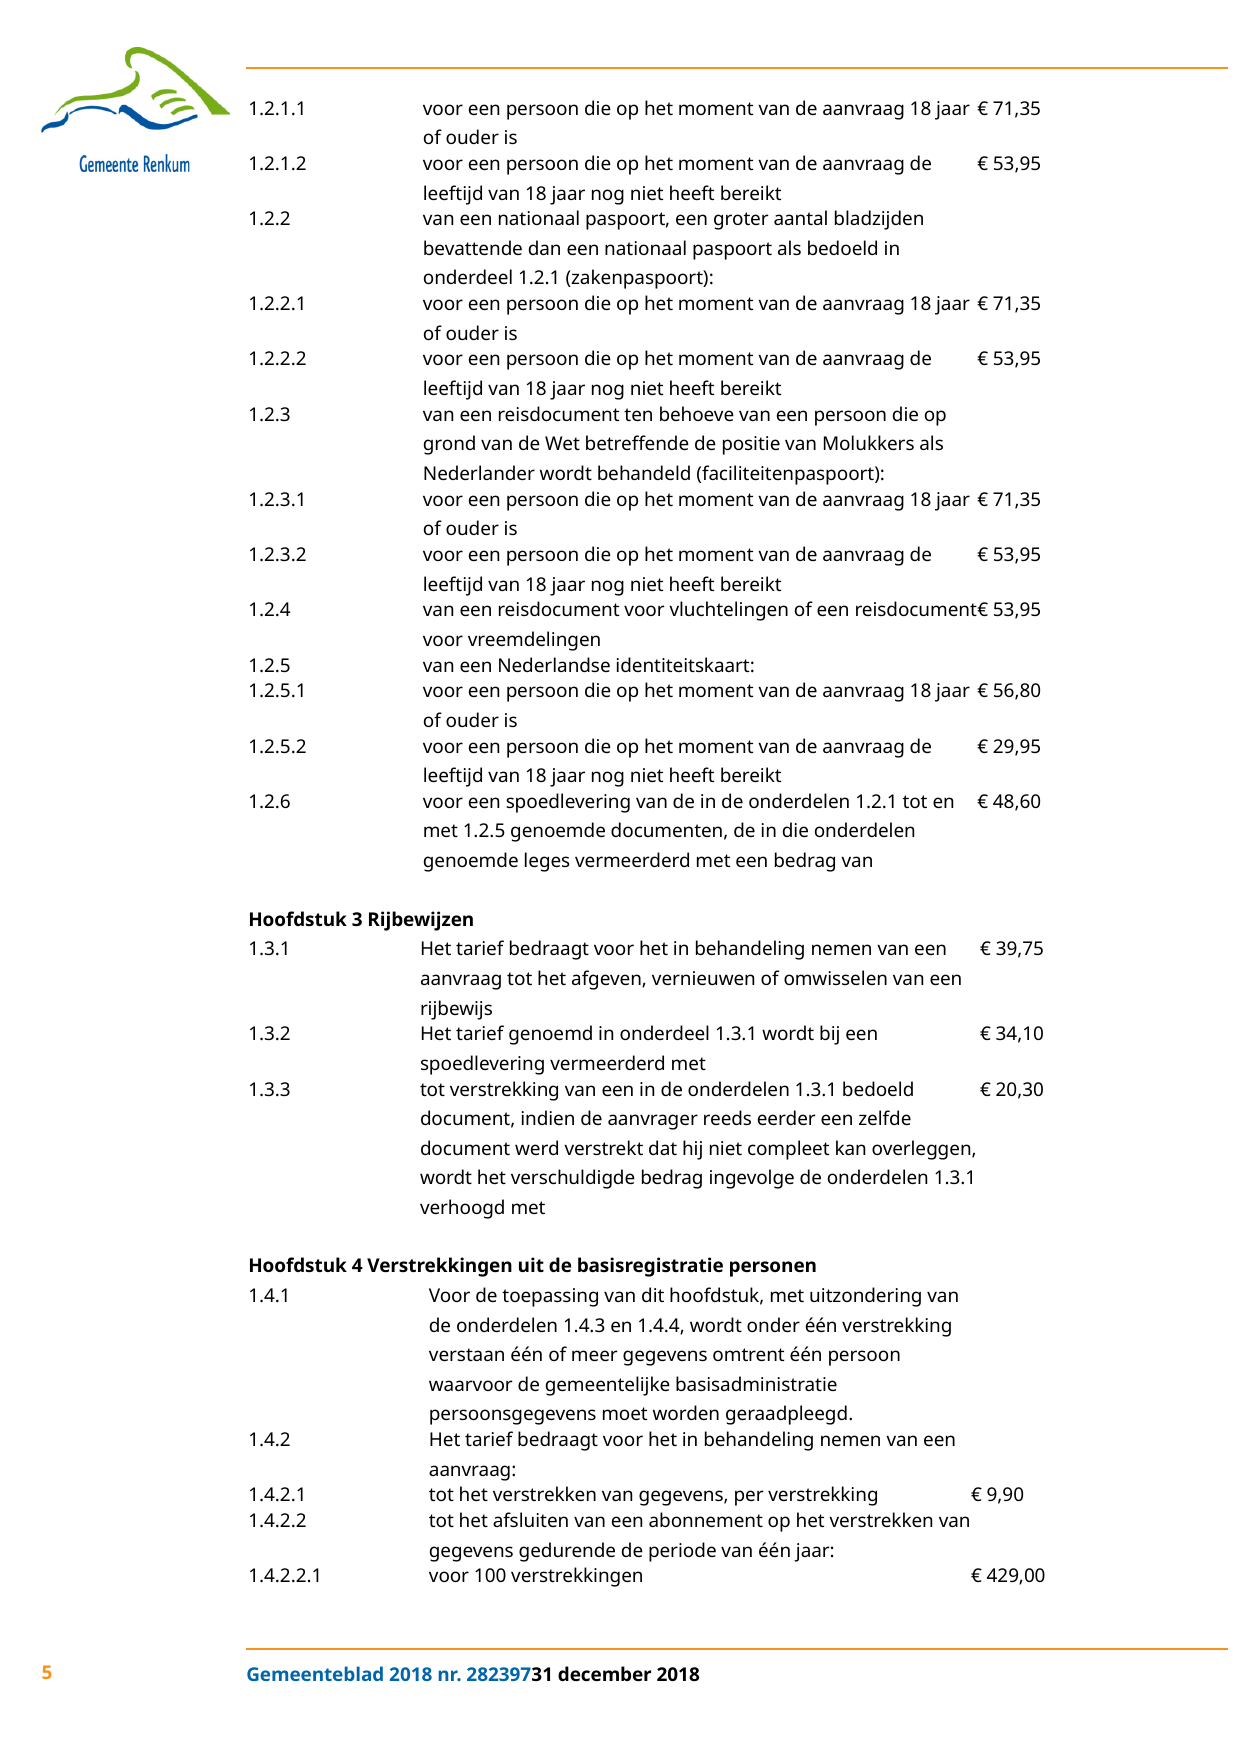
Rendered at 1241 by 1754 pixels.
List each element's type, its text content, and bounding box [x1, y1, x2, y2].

table_cell voor een persoon die op het moment van de aanvraag de leeftijd van 18 jaar nog niet heeft bereikt [423, 150, 977, 205]
text Hoofdstuk 3 Rijbewijzen [248, 906, 1152, 932]
table_cell € 34,10 [980, 1020, 1152, 1076]
table_cell 1.2.6 [248, 788, 423, 873]
table_cell voor 100 verstrekkingen [429, 1563, 971, 1588]
picture [41, 47, 231, 172]
table_cell van een Nederlandse identiteitskaart: [423, 652, 977, 677]
table_cell € 71,35 [977, 290, 1152, 346]
table_cell van een reisdocument voor vluchtelingen of een reisdocument voor vreemdelingen [423, 596, 977, 652]
table_cell 1.2.2 [248, 205, 423, 290]
table_cell € 56,80 [977, 678, 1152, 733]
table_cell € 429,00 [971, 1563, 1152, 1588]
text Hoofdstuk 4 Verstrekkingen uit de basisregistratie personen [248, 1253, 1152, 1278]
table_cell 1.2.5 [248, 652, 423, 677]
table_header 1.4.1 [248, 1282, 429, 1426]
table_cell voor een persoon die op het moment van de aanvraag 18 jaar of ouder is [423, 95, 977, 150]
table_cell tot verstrekking van een in de onderdelen 1.3.1 bedoeld document, indien de aanvrager reeds eerder een zelfde document werd verstrekt dat hij niet compleet kan overleggen, wordt het verschuldigde bedrag ingevolge de onderdelen 1.3.1 verhoogd met [420, 1076, 980, 1220]
table_cell voor een spoedlevering van de in de onderdelen 1.2.1 tot en met 1.2.5 genoemde documenten, de in die onderdelen genoemde leges vermeerderd met een bedrag van [423, 788, 977, 873]
table_cell 1.2.2.2 [248, 346, 423, 401]
table_cell 1.2.3.1 [248, 486, 423, 541]
table_cell € 53,95 [977, 150, 1152, 205]
table_cell € 9,90 [971, 1482, 1152, 1507]
table_header Voor de toepassing van dit hoofdstuk, met uitzondering van de onderdelen 1.4.3 en 1.4.4, wordt onder één verstrekking verstaan één of meer gegevens omtrent één persoon waarvoor de gemeentelijke basisadministratie persoonsgegevens moet worden geraadpleegd. [429, 1282, 971, 1426]
table_cell € 53,95 [977, 596, 1152, 652]
table_header 1.3.1 [248, 936, 420, 1020]
table_cell 1.4.2.2.1 [248, 1563, 429, 1588]
table_cell voor een persoon die op het moment van de aanvraag 18 jaar of ouder is [423, 678, 977, 733]
table_cell voor een persoon die op het moment van de aanvraag de leeftijd van 18 jaar nog niet heeft bereikt [423, 733, 977, 788]
table_cell [977, 205, 1152, 290]
table_cell € 29,95 [977, 733, 1152, 788]
table_cell € 48,60 [977, 788, 1152, 873]
table_cell 1.2.2.1 [248, 290, 423, 346]
table_cell 1.2.4 [248, 596, 423, 652]
table_cell € 53,95 [977, 346, 1152, 401]
table_cell [977, 652, 1152, 677]
table_cell € 20,30 [980, 1076, 1152, 1220]
table_cell 1.4.2.1 [248, 1482, 429, 1507]
table_cell Het tarief genoemd in onderdeel 1.3.1 wordt bij een spoedlevering vermeerderd met [420, 1020, 980, 1076]
table_cell 1.2.1.1 [248, 95, 423, 150]
table_cell 1.3.3 [248, 1076, 420, 1220]
table_header [971, 1282, 1152, 1426]
table_cell 1.4.2.2 [248, 1508, 429, 1563]
table_cell tot het verstrekken van gegevens, per verstrekking [429, 1482, 971, 1507]
table_cell voor een persoon die op het moment van de aanvraag de leeftijd van 18 jaar nog niet heeft bereikt [423, 541, 977, 596]
table_cell € 71,35 [977, 95, 1152, 150]
table_cell Het tarief bedraagt voor het in behandeling nemen van een aanvraag: [429, 1426, 971, 1482]
table_header Het tarief bedraagt voor het in behandeling nemen van een aanvraag tot het afgeven, vernieuwen of omwisselen van een rijbewijs [420, 936, 980, 1020]
table_header € 39,75 [980, 936, 1152, 1020]
table_cell 1.2.5.2 [248, 733, 423, 788]
table_cell 1.2.3.2 [248, 541, 423, 596]
table_cell € 53,95 [977, 541, 1152, 596]
table_cell [977, 401, 1152, 486]
table_cell voor een persoon die op het moment van de aanvraag de leeftijd van 18 jaar nog niet heeft bereikt [423, 346, 977, 401]
table_cell van een reisdocument ten behoeve van een persoon die op grond van de Wet betreffende de positie van Molukkers als Nederlander wordt behandeld (faciliteitenpaspoort): [423, 401, 977, 486]
table_cell € 71,35 [977, 486, 1152, 541]
table_cell tot het afsluiten van een abonnement op het verstrekken van gegevens gedurende de periode van één jaar: [429, 1508, 971, 1563]
table_cell 1.2.3 [248, 401, 423, 486]
table_cell voor een persoon die op het moment van de aanvraag 18 jaar of ouder is [423, 290, 977, 346]
table_cell [971, 1426, 1152, 1482]
table_cell [971, 1508, 1152, 1563]
table_cell van een nationaal paspoort, een groter aantal bladzijden bevattende dan een nationaal paspoort als bedoeld in onderdeel 1.2.1 (zakenpaspoort): [423, 205, 977, 290]
table_cell 1.2.5.1 [248, 678, 423, 733]
table_cell 1.3.2 [248, 1020, 420, 1076]
table_cell voor een persoon die op het moment van de aanvraag 18 jaar of ouder is [423, 486, 977, 541]
table_cell 1.2.1.2 [248, 150, 423, 205]
table_cell 1.4.2 [248, 1426, 429, 1482]
